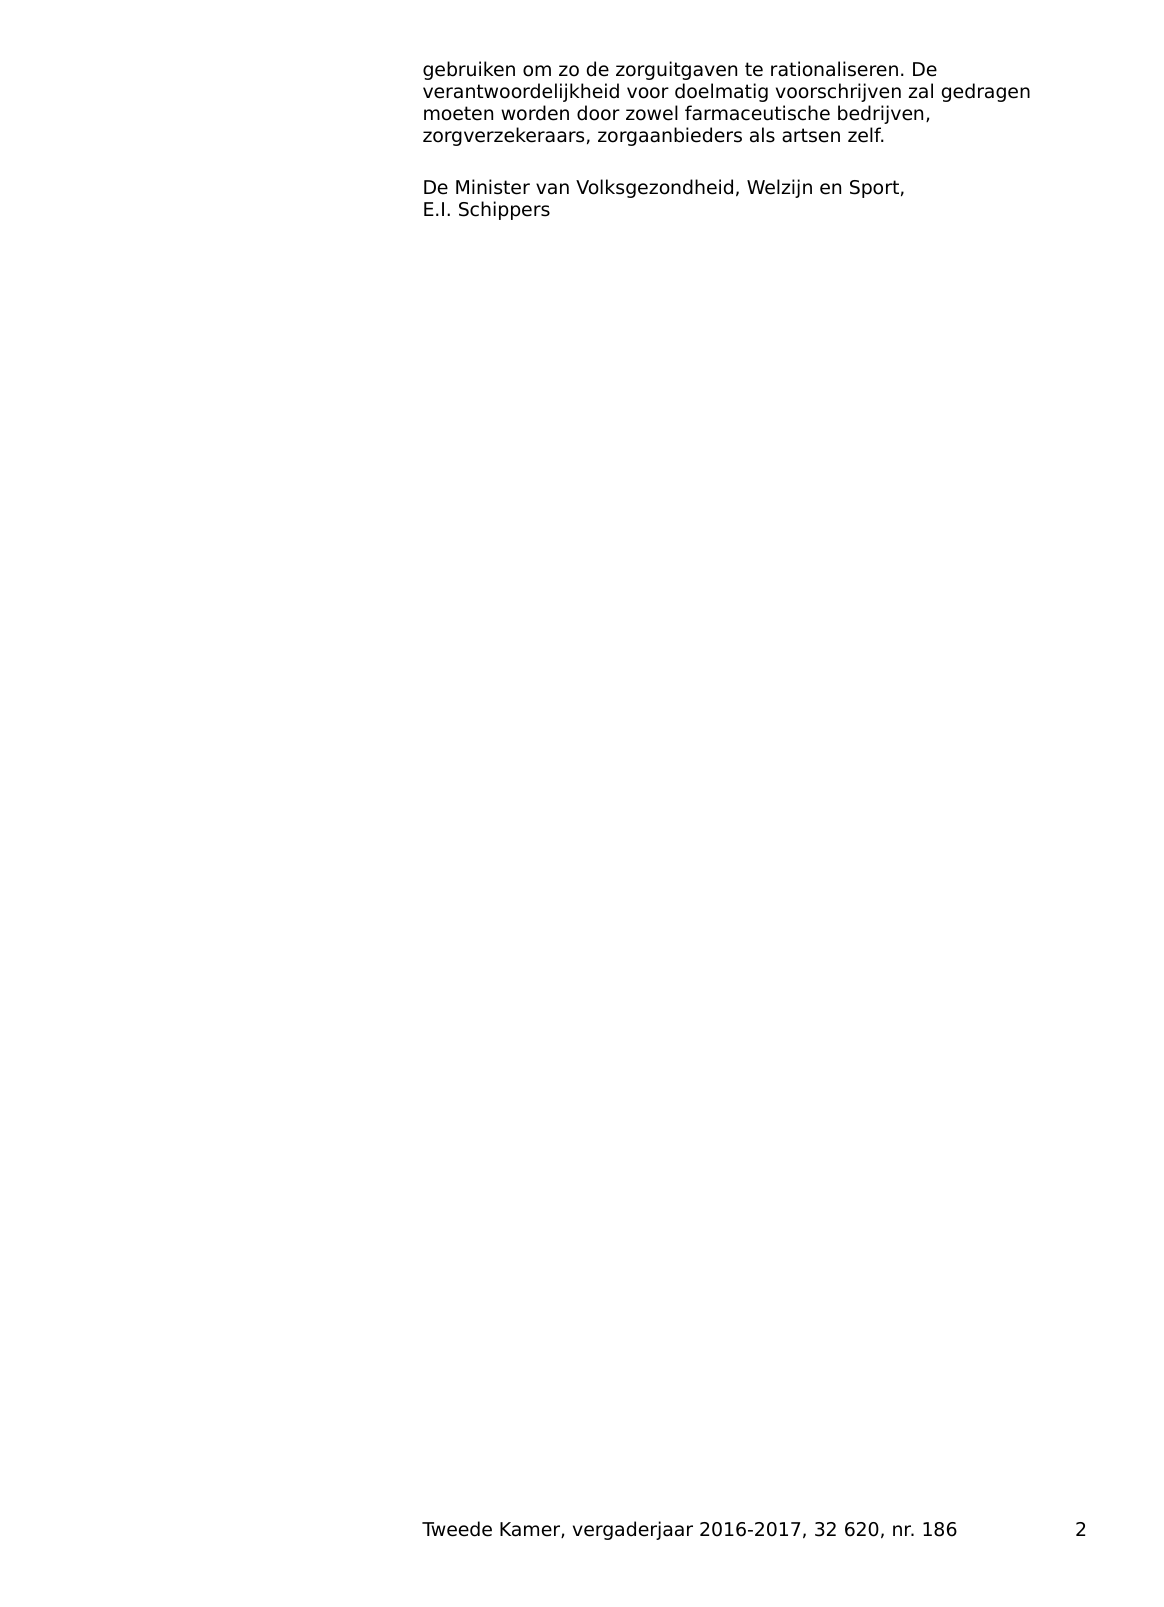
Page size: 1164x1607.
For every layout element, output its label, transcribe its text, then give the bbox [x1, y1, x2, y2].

text De Minister van Volksgezondheid, Welzijn en Sport, E.I. Schippers [422, 177, 1087, 221]
text gebruiken om zo de zorguitgaven te rationaliseren. De verantwoordelijkheid voor doelmatig voorschrijven zal gedragen moeten worden door zowel farmaceutische bedrijven, zorgverzekeraars, zorgaanbieders als artsen zelf. [422, 59, 1087, 147]
